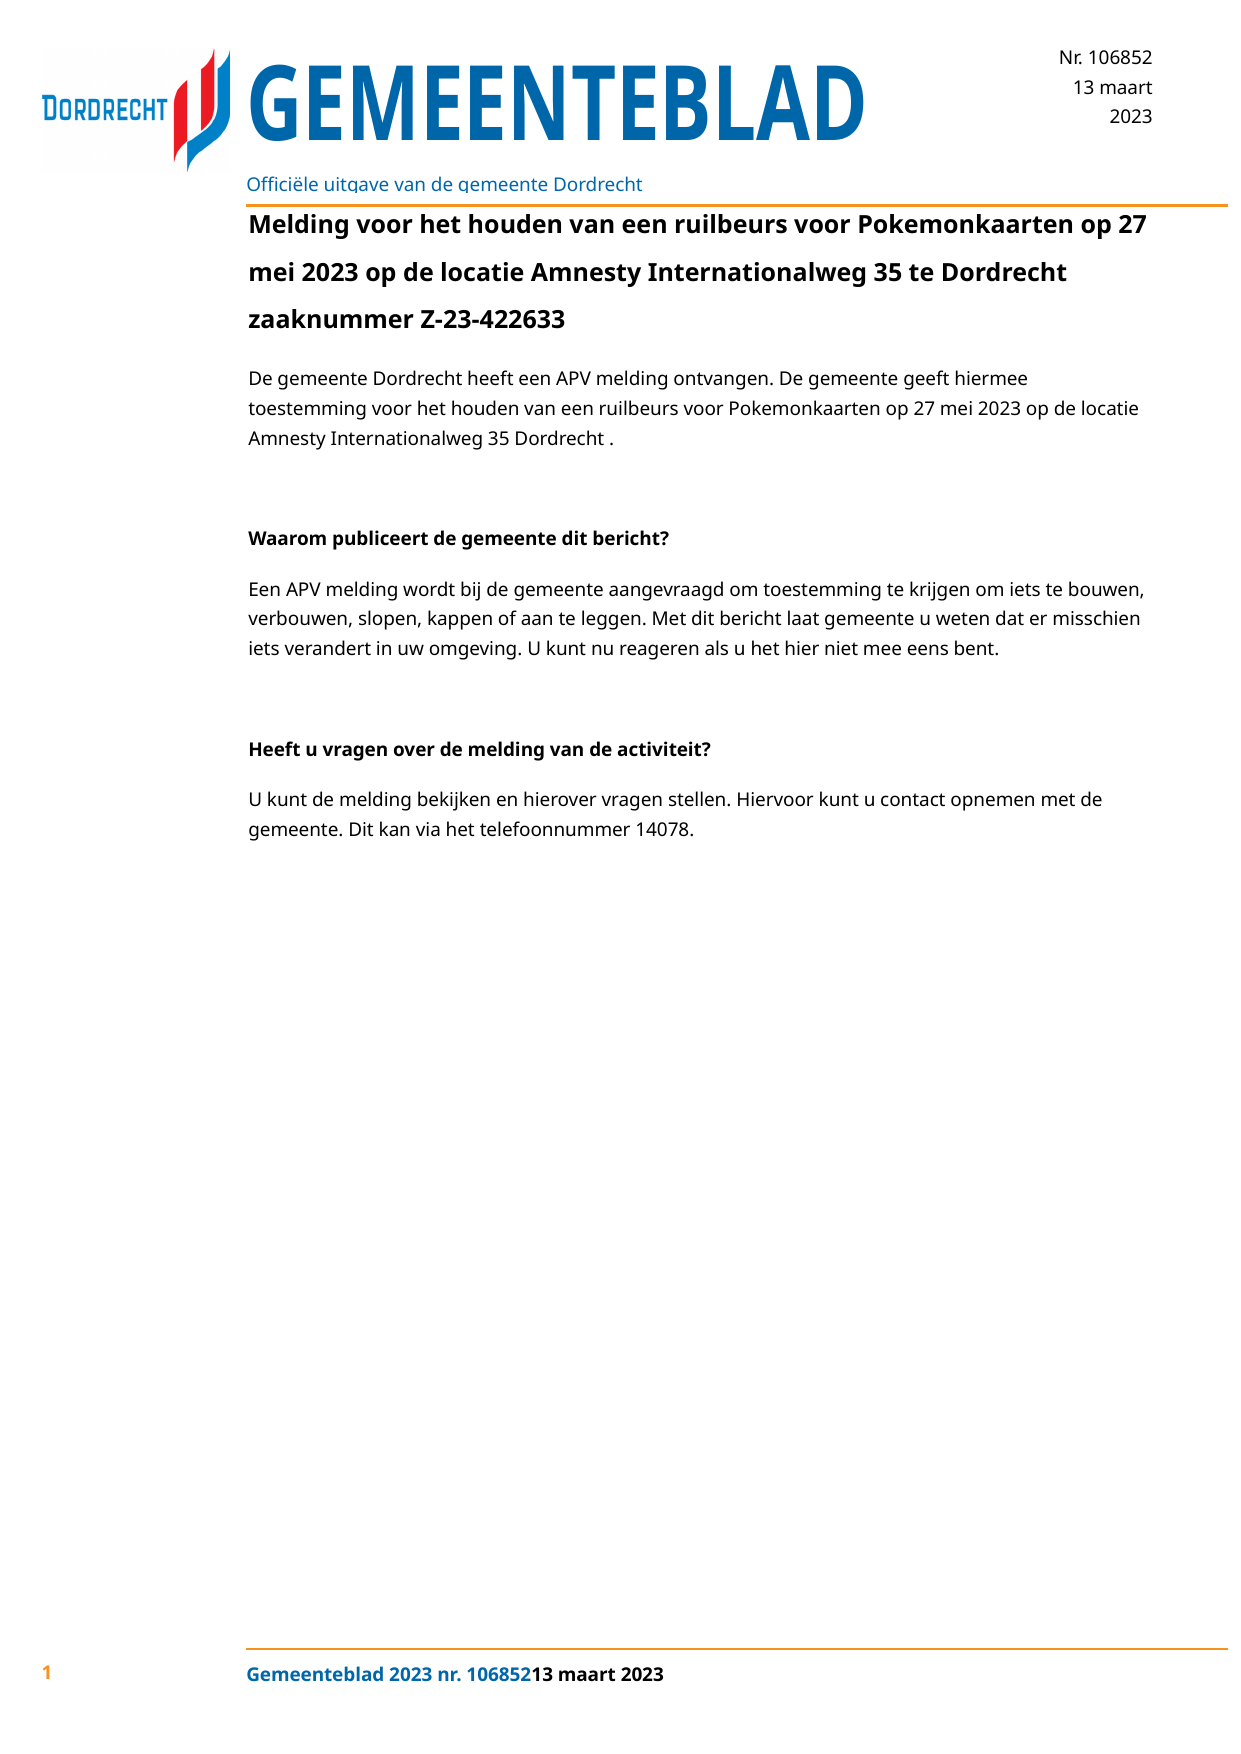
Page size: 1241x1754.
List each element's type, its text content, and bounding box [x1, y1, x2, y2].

text Een APV melding wordt bij de gemeente aangevraagd om toestemming te krijgen om iets te bouwen, verbouwen, slopen, kappen of aan te leggen. Met dit bericht laat gemeente u weten dat er misschien iets verandert in uw omgeving. U kunt nu reageren als u het hier niet mee eens bent. [248, 576, 1152, 661]
picture [41, 47, 231, 172]
text Heeft u vragen over de melding van de activiteit? [248, 736, 1152, 762]
text Melding voor het houden van een ruilbeurs voor Pokemonkaarten op 27 mei 2023 op de locatie Amnesty Internationalweg 35 te Dordrecht zaaknummer Z-23-422633 [248, 207, 1152, 336]
text Waarom publiceert de gemeente dit bericht? [248, 526, 1152, 551]
text U kunt de melding bekijken en hierover vragen stellen. Hiervoor kunt u contact opnemen met de gemeente. Dit kan via het telefoonnummer 14078. [248, 786, 1152, 842]
text De gemeente Dordrecht heeft een APV melding ontvangen. De gemeente geeft hiermee toestemming voor het houden van een ruilbeurs voor Pokemonkaarten op 27 mei 2023 op de locatie Amnesty Internationalweg 35 Dordrecht . [248, 366, 1152, 450]
